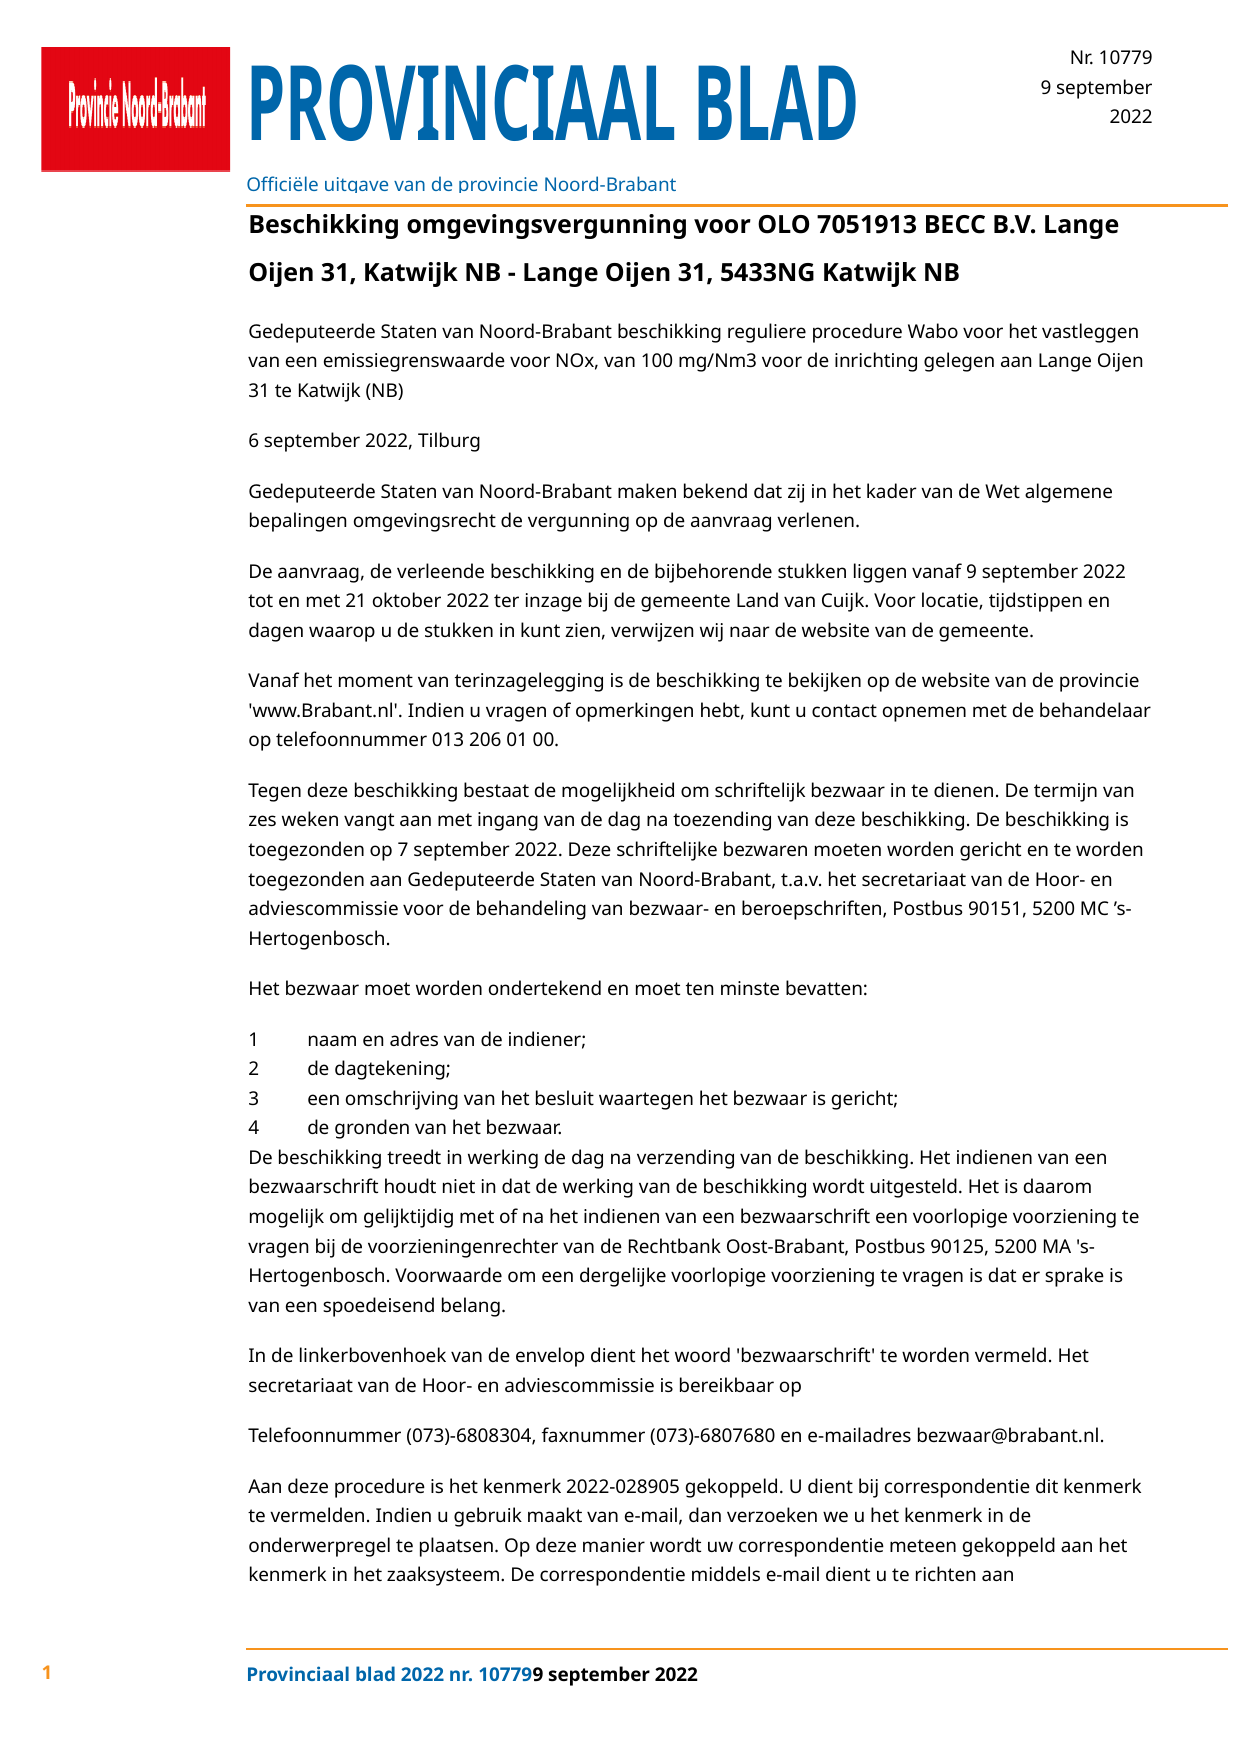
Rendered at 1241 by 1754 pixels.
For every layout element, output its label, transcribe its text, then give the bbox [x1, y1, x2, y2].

list een omschrijving van het besluit waartegen het bezwaar is gericht; [248, 1085, 1152, 1111]
text De beschikking treedt in werking de dag na verzending van de beschikking. Het indienen van een bezwaarschrift houdt niet in dat de werking van de beschikking wordt uitgesteld. Het is daarom mogelijk om gelijktijdig met of na het indienen van een bezwaarschrift een voorlopige voorziening te vragen bij de voorzieningenrechter van de Rechtbank Oost-Brabant, Postbus 90125, 5200 MA 's-Hertogenbosch. Voorwaarde om een dergelijke voorlopige voorziening te vragen is dat er sprake is van een spoedeisend belang. [248, 1144, 1152, 1318]
text Gedeputeerde Staten van Noord-Brabant beschikking reguliere procedure Wabo voor het vastleggen van een emissiegrenswaarde voor NOx, van 100 mg/Nm3 voor de inrichting gelegen aan Lange Oijen 31 te Katwijk (NB) [248, 318, 1152, 403]
text Vanaf het moment van terinzagelegging is de beschikking te bekijken op de website van de provincie 'www.Brabant.nl'. Indien u vragen of opmerkingen hebt, kunt u contact opnemen met de behandelaar op telefoonnummer 013 206 01 00. [248, 667, 1152, 752]
text Beschikking omgevingsvergunning voor OLO 7051913 BECC B.V. Lange Oijen 31, Katwijk NB - Lange Oijen 31, 5433NG Katwijk NB [248, 207, 1152, 288]
text Tegen deze beschikking bestaat de mogelijkheid om schriftelijk bezwaar in te dienen. De termijn van zes weken vangt aan met ingang van de dag na toezending van deze beschikking. De beschikking is toegezonden op 7 september 2022. Deze schriftelijke bezwaren moeten worden gericht en te worden toegezonden aan Gedeputeerde Staten van Noord-Brabant, t.a.v. het secretariaat van de Hoor- en adviescommissie voor de behandeling van bezwaar- en beroepschriften, Postbus 90151, 5200 MC ’s-Hertogenbosch. [248, 777, 1152, 951]
list de gronden van het bezwaar. [248, 1114, 1152, 1140]
text De aanvraag, de verleende beschikking en de bijbehorende stukken liggen vanaf 9 september 2022 tot en met 21 oktober 2022 ter inzage bij de gemeente Land van Cuijk. Voor locatie, tijdstippen en dagen waarop u de stukken in kunt zien, verwijzen wij naar de website van de gemeente. [248, 558, 1152, 643]
list naam en adres van de indiener; [248, 1026, 1152, 1052]
text Telefoonnummer (073)-6808304, faxnummer (073)-6807680 en e-mailadres bezwaar@brabant.nl. [248, 1422, 1152, 1448]
text In de linkerbovenhoek van de envelop dient het woord 'bezwaarschrift' te worden vermeld. Het secretariaat van de Hoor- en adviescommissie is bereikbaar op [248, 1342, 1152, 1398]
list de dagtekening; [248, 1055, 1152, 1081]
text 6 september 2022, Tilburg [248, 427, 1152, 453]
picture [41, 47, 231, 172]
text Aan deze procedure is het kenmerk 2022-028905 gekoppeld. U dient bij correspondentie dit kenmerk te vermelden. Indien u gebruik maakt van e-mail, dan verzoeken we u het kenmerk in de onderwerpregel te plaatsen. Op deze manier wordt uw correspondentie meteen gekoppeld aan het kenmerk in het zaaksysteem. De correspondentie middels e-mail dient u te richten aan [248, 1473, 1152, 1587]
text Gedeputeerde Staten van Noord-Brabant maken bekend dat zij in het kader van de Wet algemene bepalingen omgevingsrecht de vergunning op de aanvraag verlenen. [248, 478, 1152, 533]
text Het bezwaar moet worden ondertekend en moet ten minste bevatten: [248, 975, 1152, 1001]
